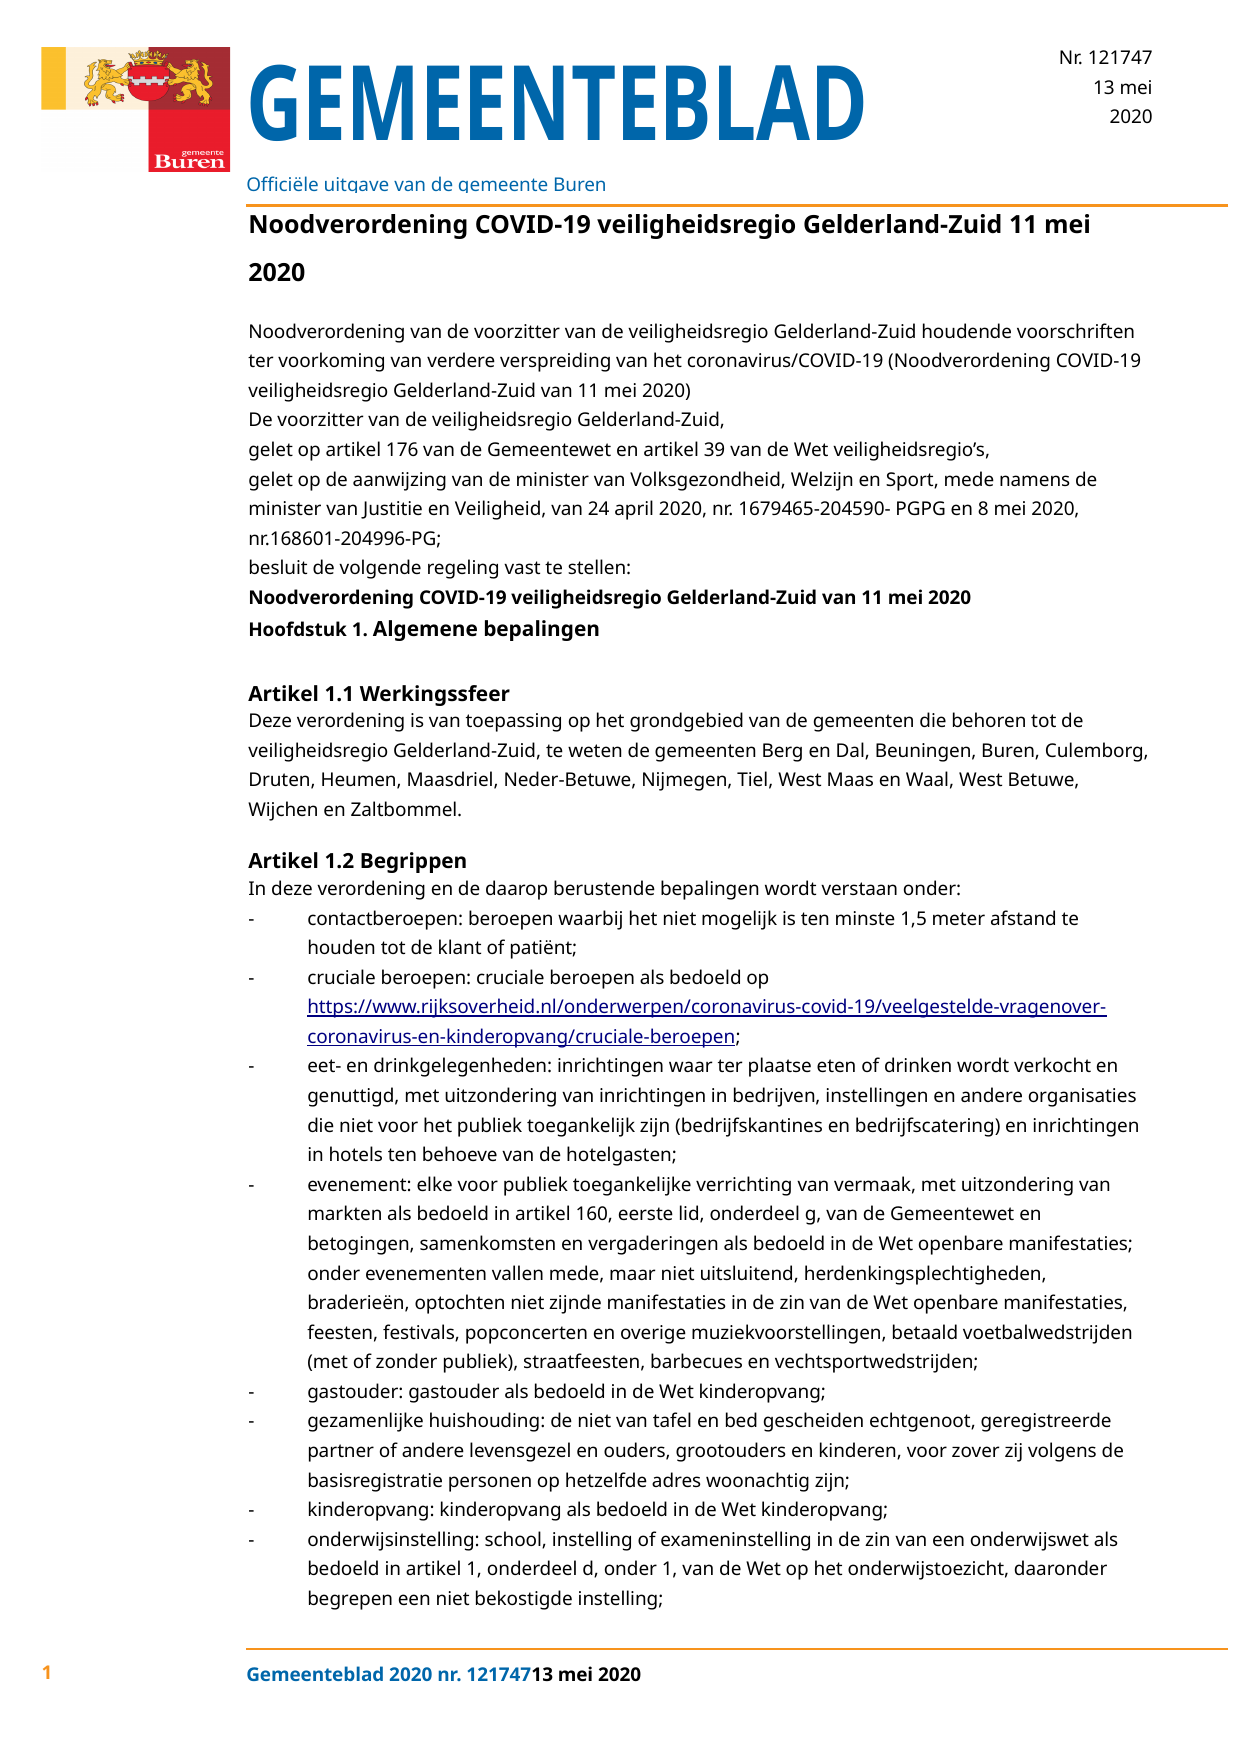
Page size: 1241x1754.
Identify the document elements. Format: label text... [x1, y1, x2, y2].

text In deze verordening en de daarop berustende bepalingen wordt verstaan onder: [248, 875, 1152, 901]
text Deze verordening is van toepassing op het grondgebied van de gemeenten die behoren tot de veiligheidsregio Gelderland-Zuid, te weten de gemeenten Berg en Dal, Beuningen, Buren, Culemborg, Druten, Heumen, Maasdriel, Neder-Betuwe, Nijmegen, Tiel, West Maas en Waal, West Betuwe, Wijchen en Zaltbommel. [248, 707, 1152, 822]
text Noodverordening van de voorzitter van de veiligheidsregio Gelderland-Zuid houdende voorschriften ter voorkoming van verdere verspreiding van het coronavirus/COVID-19 (Noodverordening COVID-19 veiligheidsregio Gelderland-Zuid van 11 mei 2020) [248, 318, 1152, 403]
text Hoofdstuk 1. Algemene bepalingen [248, 614, 1152, 642]
text gelet op de aanwijzing van de minister van Volksgezondheid, Welzijn en Sport, mede namens de minister van Justitie en Veiligheid, van 24 april 2020, nr. 1679465-204590- PGPG en 8 mei 2020, nr.168601-204996-PG; [248, 466, 1152, 551]
text Artikel 1.1 Werkingssfeer [248, 679, 1152, 707]
list gezamenlijke huishouding: de niet van tafel en bed gescheiden echtgenoot, geregistreerde partner of andere levensgezel en ouders, grootouders en kinderen, voor zover zij volgens de basisregistratie personen op hetzelfde adres woonachtig zijn; [248, 1408, 1152, 1492]
text De voorzitter van de veiligheidsregio Gelderland-Zuid, [248, 407, 1152, 432]
list kinderopvang: kinderopvang als bedoeld in de Wet kinderopvang; [248, 1496, 1152, 1522]
list cruciale beroepen: cruciale beroepen als bedoeld op https://www.rijksoverheid.nl/onderwerpen/coronavirus-covid-19/veelgestelde-vragenover-coronavirus-en-kinderopvang/cruciale-beroepen; [248, 964, 1152, 1049]
picture [41, 47, 231, 172]
list onderwijsinstelling: school, instelling of exameninstelling in de zin van een onderwijswet als bedoeld in artikel 1, onderdeel d, onder 1, van de Wet op het onderwijstoezicht, daaronder begrepen een niet bekostigde instelling; [248, 1526, 1152, 1611]
list contactberoepen: beroepen waarbij het niet mogelijk is ten minste 1,5 meter afstand te houden tot de klant of patiënt; [248, 905, 1152, 960]
text Noodverordening COVID-19 veiligheidsregio Gelderland-Zuid van 11 mei 2020 [248, 584, 1152, 610]
list gastouder: gastouder als bedoeld in de Wet kinderopvang; [248, 1378, 1152, 1404]
text Artikel 1.2 Begrippen [248, 847, 1152, 875]
list evenement: elke voor publiek toegankelijke verrichting van vermaak, met uitzondering van markten als bedoeld in artikel 160, eerste lid, onderdeel g, van de Gemeentewet en betogingen, samenkomsten en vergaderingen als bedoeld in de Wet openbare manifestaties; onder evenementen vallen mede, maar niet uitsluitend, herdenkingsplechtigheden, braderieën, optochten niet zijnde manifestaties in de zin van de Wet openbare manifestaties, feesten, festivals, popconcerten en overige muziekvoorstellingen, betaald voetbalwedstrijden (met of zonder publiek), straatfeesten, barbecues en vechtsportwedstrijden; [248, 1171, 1152, 1374]
text gelet op artikel 176 van de Gemeentewet en artikel 39 van de Wet veiligheidsregio’s, [248, 436, 1152, 462]
text Noodverordening COVID-19 veiligheidsregio Gelderland-Zuid 11 mei 2020 [248, 207, 1152, 288]
text besluit de volgende regeling vast te stellen: [248, 554, 1152, 580]
list eet- en drinkgelegenheden: inrichtingen waar ter plaatse eten of drinken wordt verkocht en genuttigd, met uitzondering van inrichtingen in bedrijven, instellingen en andere organisaties die niet voor het publiek toegankelijk zijn (bedrijfskantines en bedrijfscatering) en inrichtingen in hotels ten behoeve van de hotelgasten; [248, 1053, 1152, 1167]
